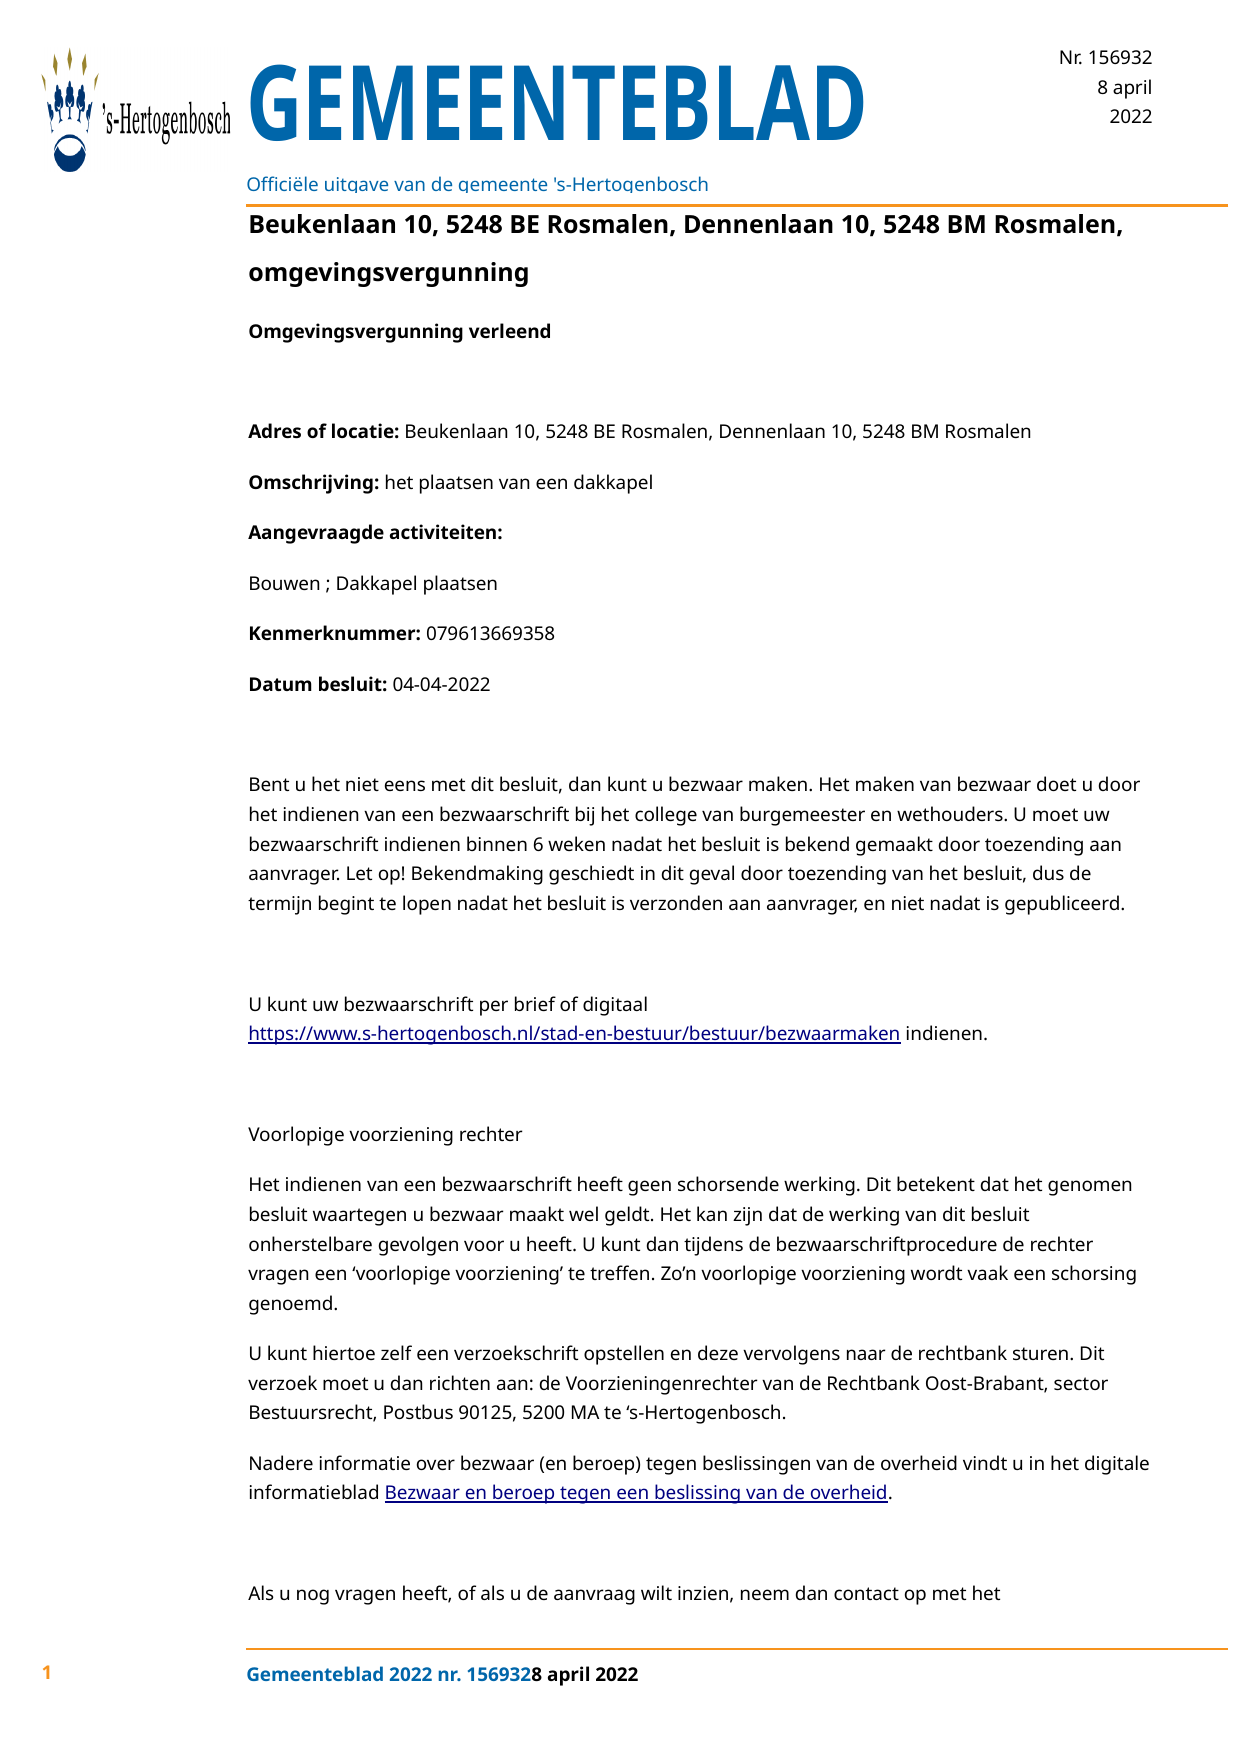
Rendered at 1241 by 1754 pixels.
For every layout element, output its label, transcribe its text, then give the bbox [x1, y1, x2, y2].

text Adres of locatie: Beukenlaan 10, 5248 BE Rosmalen, Dennenlaan 10, 5248 BM Rosmalen [248, 419, 1152, 444]
text Omgevingsvergunning verleend [248, 318, 1152, 344]
text Omschrijving: het plaatsen van een dakkapel [248, 469, 1152, 495]
picture [41, 47, 231, 172]
text Bent u het niet eens met dit besluit, dan kunt u bezwaar maken. Het maken van bezwaar doet u door het indienen van een bezwaarschrift bij het college van burgemeester en wethouders. U moet uw bezwaarschrift indienen binnen 6 weken nadat het besluit is bekend gemaakt door toezending aan aanvrager. Let op! Bekendmaking geschiedt in dit geval door toezending van het besluit, dus de termijn begint te lopen nadat het besluit is verzonden aan aanvrager, en niet nadat is gepubliceerd. [248, 772, 1152, 916]
text Beukenlaan 10, 5248 BE Rosmalen, Dennenlaan 10, 5248 BM Rosmalen, omgevingsvergunning [248, 207, 1152, 288]
text Kenmerknummer: 079613669358 [248, 620, 1152, 646]
text U kunt uw bezwaarschrift per brief of digitaal https://www.s-hertogenbosch.nl/stad-en-bestuur/bestuur/bezwaarmaken indienen. [248, 991, 1152, 1046]
text Nadere informatie over bezwaar (en beroep) tegen beslissingen van de overheid vindt u in het digitale informatieblad Bezwaar en beroep tegen een beslissing van de overheid. [248, 1450, 1152, 1505]
text Voorlopige voorziening rechter [248, 1121, 1152, 1147]
text Als u nog vragen heeft, of als u de aanvraag wilt inzien, neem dan contact op met het [248, 1580, 1152, 1606]
text Aangevraagde activiteiten: [248, 519, 1152, 545]
text Het indienen van een bezwaarschrift heeft geen schorsende werking. Dit betekent dat het genomen besluit waartegen u bezwaar maakt wel geldt. Het kan zijn dat de werking van dit besluit onherstelbare gevolgen voor u heeft. U kunt dan tijdens de bezwaarschriftprocedure de rechter vragen een ‘voorlopige voorziening’ te treffen. Zo’n voorlopige voorziening wordt vaak een schorsing genoemd. [248, 1172, 1152, 1316]
text Datum besluit: 04-04-2022 [248, 671, 1152, 697]
text U kunt hiertoe zelf een verzoekschrift opstellen en deze vervolgens naar de rechtbank sturen. Dit verzoek moet u dan richten aan: de Voorzieningenrechter van de Rechtbank Oost-Brabant, sector Bestuursrecht, Postbus 90125, 5200 MA te ‘s-Hertogenbosch. [248, 1340, 1152, 1425]
text Bouwen ; Dakkapel plaatsen [248, 570, 1152, 596]
